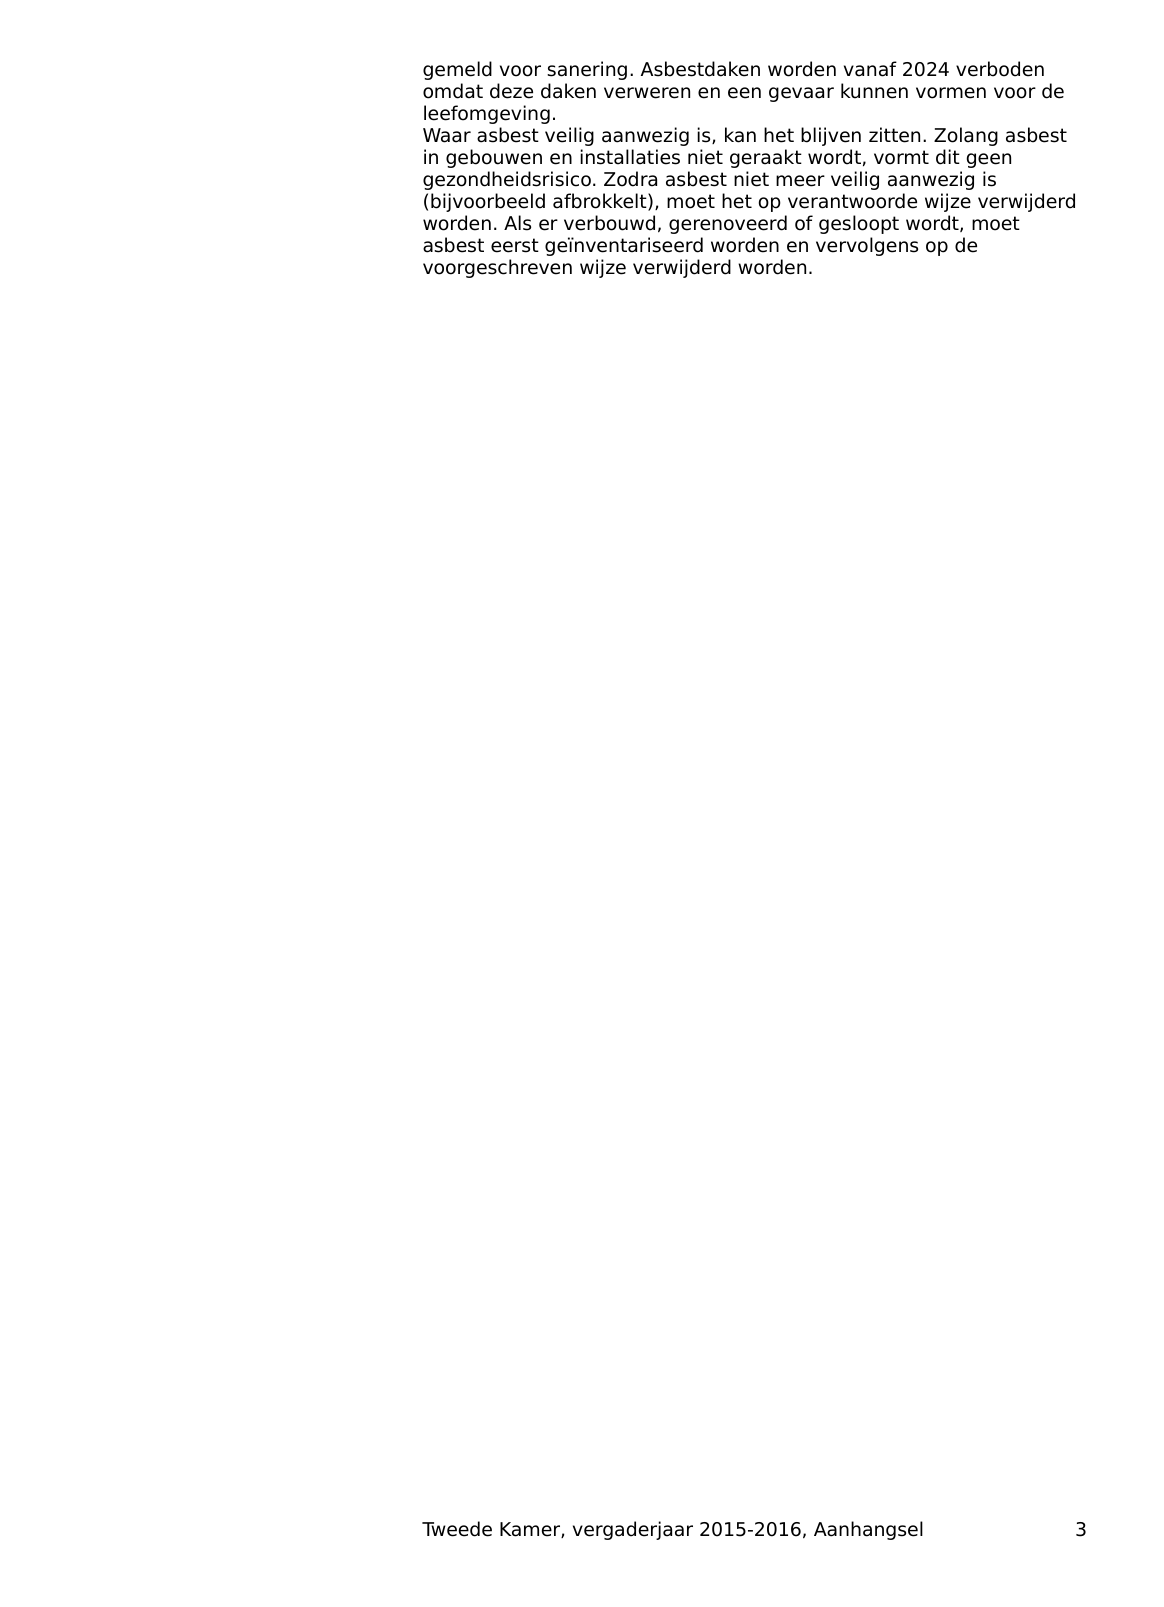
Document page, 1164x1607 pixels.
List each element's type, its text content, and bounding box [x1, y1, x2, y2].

text gemeld voor sanering. Asbestdaken worden vanaf 2024 verboden omdat deze daken verweren en een gevaar kunnen vormen voor de leefomgeving. [422, 59, 1087, 125]
text Waar asbest veilig aanwezig is, kan het blijven zitten. Zolang asbest in gebouwen en installaties niet geraakt wordt, vormt dit geen gezondheidsrisico. Zodra asbest niet meer veilig aanwezig is (bijvoorbeeld afbrokkelt), moet het op verantwoorde wijze verwijderd worden. Als er verbouwd, gerenoveerd of gesloopt wordt, moet asbest eerst geïnventariseerd worden en vervolgens op de voorgeschreven wijze verwijderd worden. [422, 125, 1087, 279]
